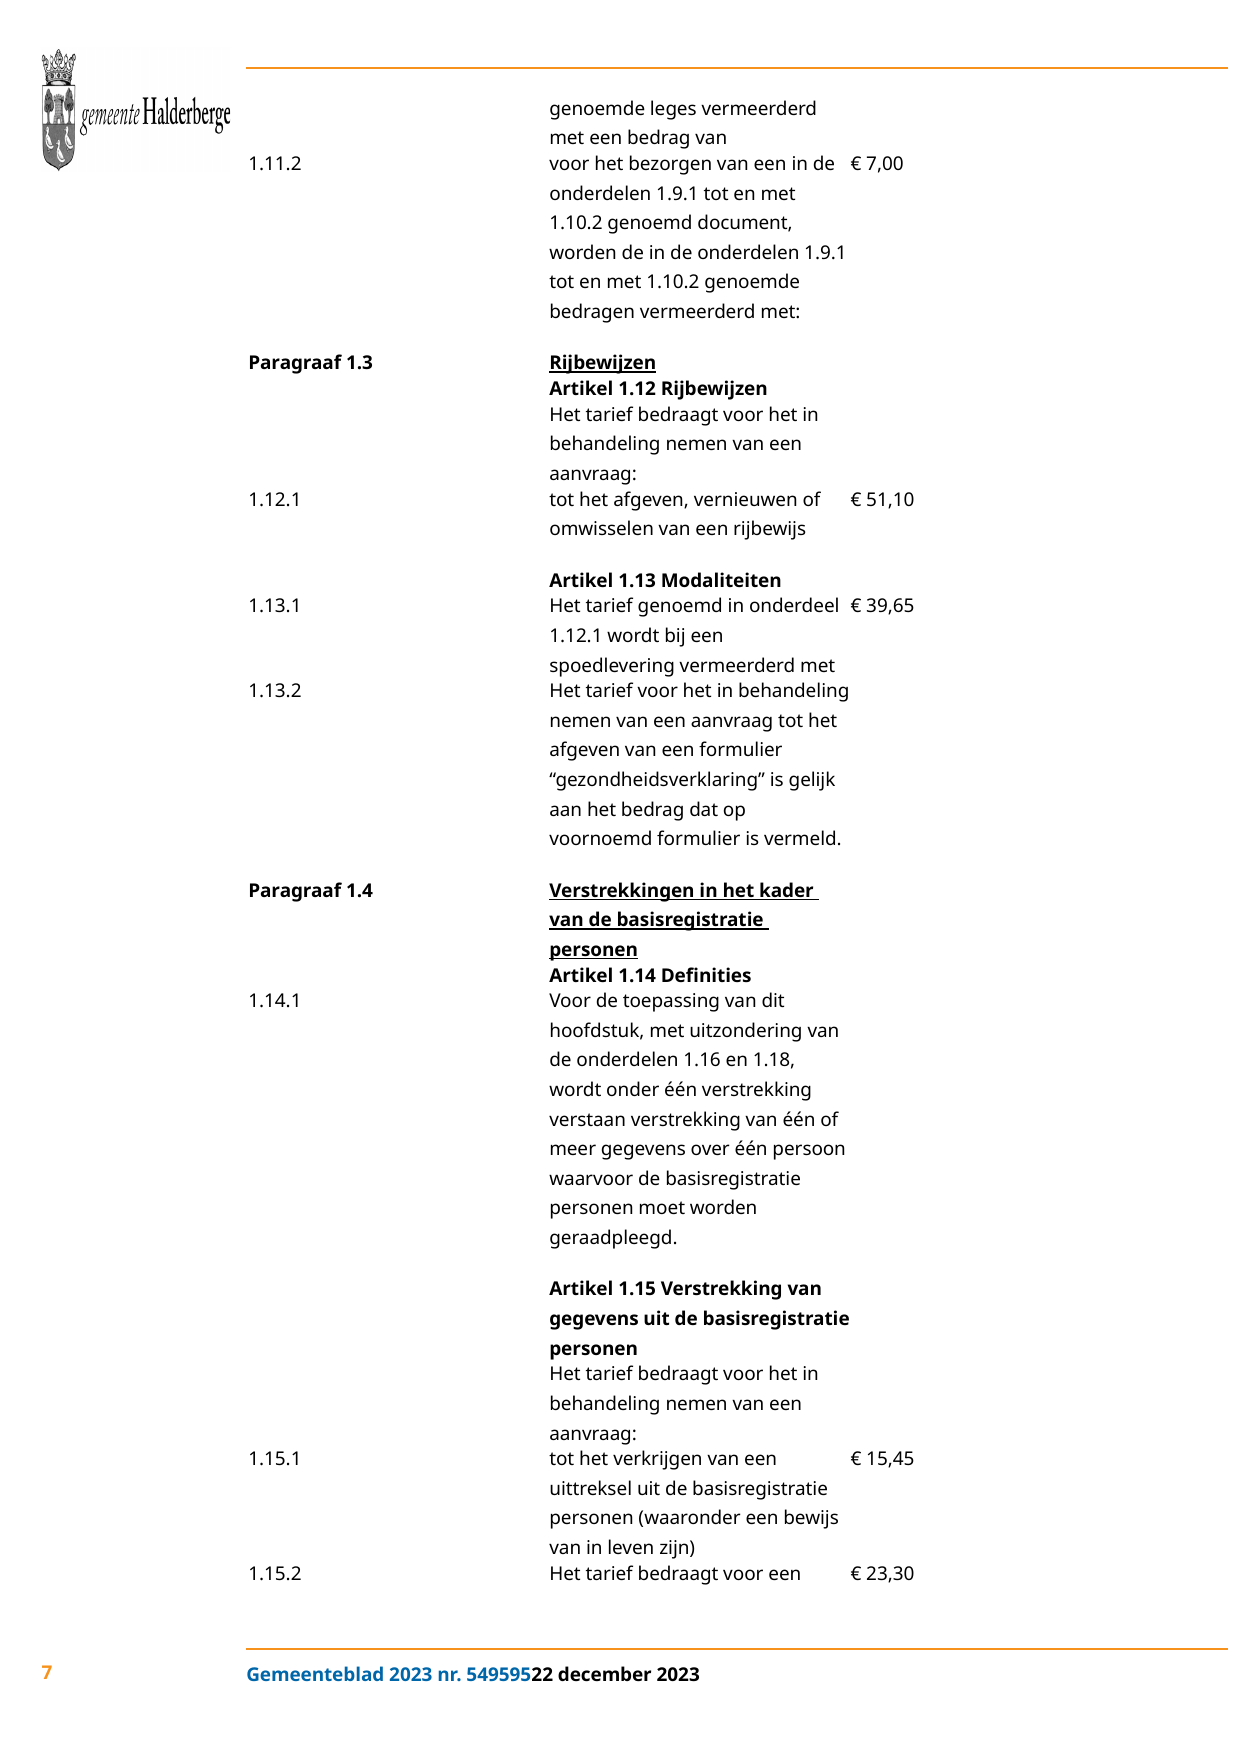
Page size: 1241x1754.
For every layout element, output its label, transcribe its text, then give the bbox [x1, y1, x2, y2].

table_cell [850, 375, 1152, 401]
table_cell [850, 877, 1152, 962]
table_cell € 15,45 [850, 1445, 1152, 1560]
table_cell [850, 851, 1152, 877]
table_cell tot het verkrijgen van een uittreksel uit de basisregistratie personen (waaronder een bewijs van in leven zijn) [549, 1445, 850, 1560]
table_cell [850, 567, 1152, 593]
table_cell [850, 1276, 1152, 1361]
table_cell [248, 567, 549, 593]
table_cell Artikel 1.15 Verstrekking van gegevens uit de basisregistratie personen [549, 1276, 850, 1361]
table_cell € 7,00 [850, 150, 1152, 324]
table_cell [248, 541, 549, 567]
table_cell [850, 1250, 1152, 1276]
table_cell Het tarief bedraagt voor een [549, 1560, 850, 1586]
table_cell [248, 851, 549, 877]
table_cell 1.12.1 [248, 486, 549, 541]
table_cell [850, 962, 1152, 987]
table_cell voor het bezorgen van een in de onderdelen 1.9.1 tot en met 1.10.2 genoemd document, worden de in de onderdelen 1.9.1 tot en met 1.10.2 genoemde bedragen vermeerderd met: [549, 150, 850, 324]
table_cell [248, 401, 549, 486]
table_cell 1.14.1 [248, 988, 549, 1250]
table_cell Het tarief genoemd in onderdeel 1.12.1 wordt bij een spoedlevering vermeerderd met [549, 593, 850, 677]
table_cell Het tarief bedraagt voor het in behandeling nemen van een aanvraag: [549, 1361, 850, 1445]
table_cell 1.15.1 [248, 1445, 549, 1560]
table_cell [850, 988, 1152, 1250]
table_cell Voor de toepassing van dit hoofdstuk, met uitzondering van de onderdelen 1.16 en 1.18, wordt onder één verstrekking verstaan verstrekking van één of meer gegevens over één persoon waarvoor de basisregistratie personen moet worden geraadpleegd. [549, 988, 850, 1250]
picture [41, 47, 231, 172]
table_cell [850, 401, 1152, 486]
table_cell Paragraaf 1.4 [248, 877, 549, 962]
table_cell 1.13.1 [248, 593, 549, 677]
table_cell Het tarief bedraagt voor het in behandeling nemen van een aanvraag: [549, 401, 850, 486]
table_cell [248, 1361, 549, 1445]
table_cell [248, 1250, 549, 1276]
table_cell tot het afgeven, vernieuwen of omwisselen van een rijbewijs [549, 486, 850, 541]
table_cell [549, 1250, 850, 1276]
table_cell [850, 541, 1152, 567]
table_cell Paragraaf 1.3 [248, 350, 549, 375]
table_cell € 51,10 [850, 486, 1152, 541]
table_cell [248, 375, 549, 401]
table_cell [850, 324, 1152, 349]
table_cell Artikel 1.13 Modaliteiten [549, 567, 850, 593]
table_cell Verstrekkingen in het kader van de basisregistratie personen [549, 877, 850, 962]
table_cell [549, 541, 850, 567]
table_cell [850, 95, 1152, 150]
table_cell [248, 95, 549, 150]
table_cell 1.11.2 [248, 150, 549, 324]
table_cell [248, 1276, 549, 1361]
table_cell Artikel 1.12 Rijbewijzen [549, 375, 850, 401]
table_cell [850, 1361, 1152, 1445]
table_cell 1.13.2 [248, 678, 549, 851]
table_cell € 39,65 [850, 593, 1152, 677]
table_cell [850, 350, 1152, 375]
table_cell [549, 324, 850, 349]
table_cell Artikel 1.14 Definities [549, 962, 850, 987]
table_cell [850, 678, 1152, 851]
table_cell Het tarief voor het in behandeling nemen van een aanvraag tot het afgeven van een formulier “gezondheidsverklaring” is gelijk aan het bedrag dat op voornoemd formulier is vermeld. [549, 678, 850, 851]
table_cell [549, 851, 850, 877]
table_cell [248, 962, 549, 987]
table_cell € 23,30 [850, 1560, 1152, 1586]
table_cell genoemde leges vermeerderd met een bedrag van [549, 95, 850, 150]
table_cell Rijbewijzen [549, 350, 850, 375]
table_cell 1.15.2 [248, 1560, 549, 1586]
table_cell [248, 324, 549, 349]
